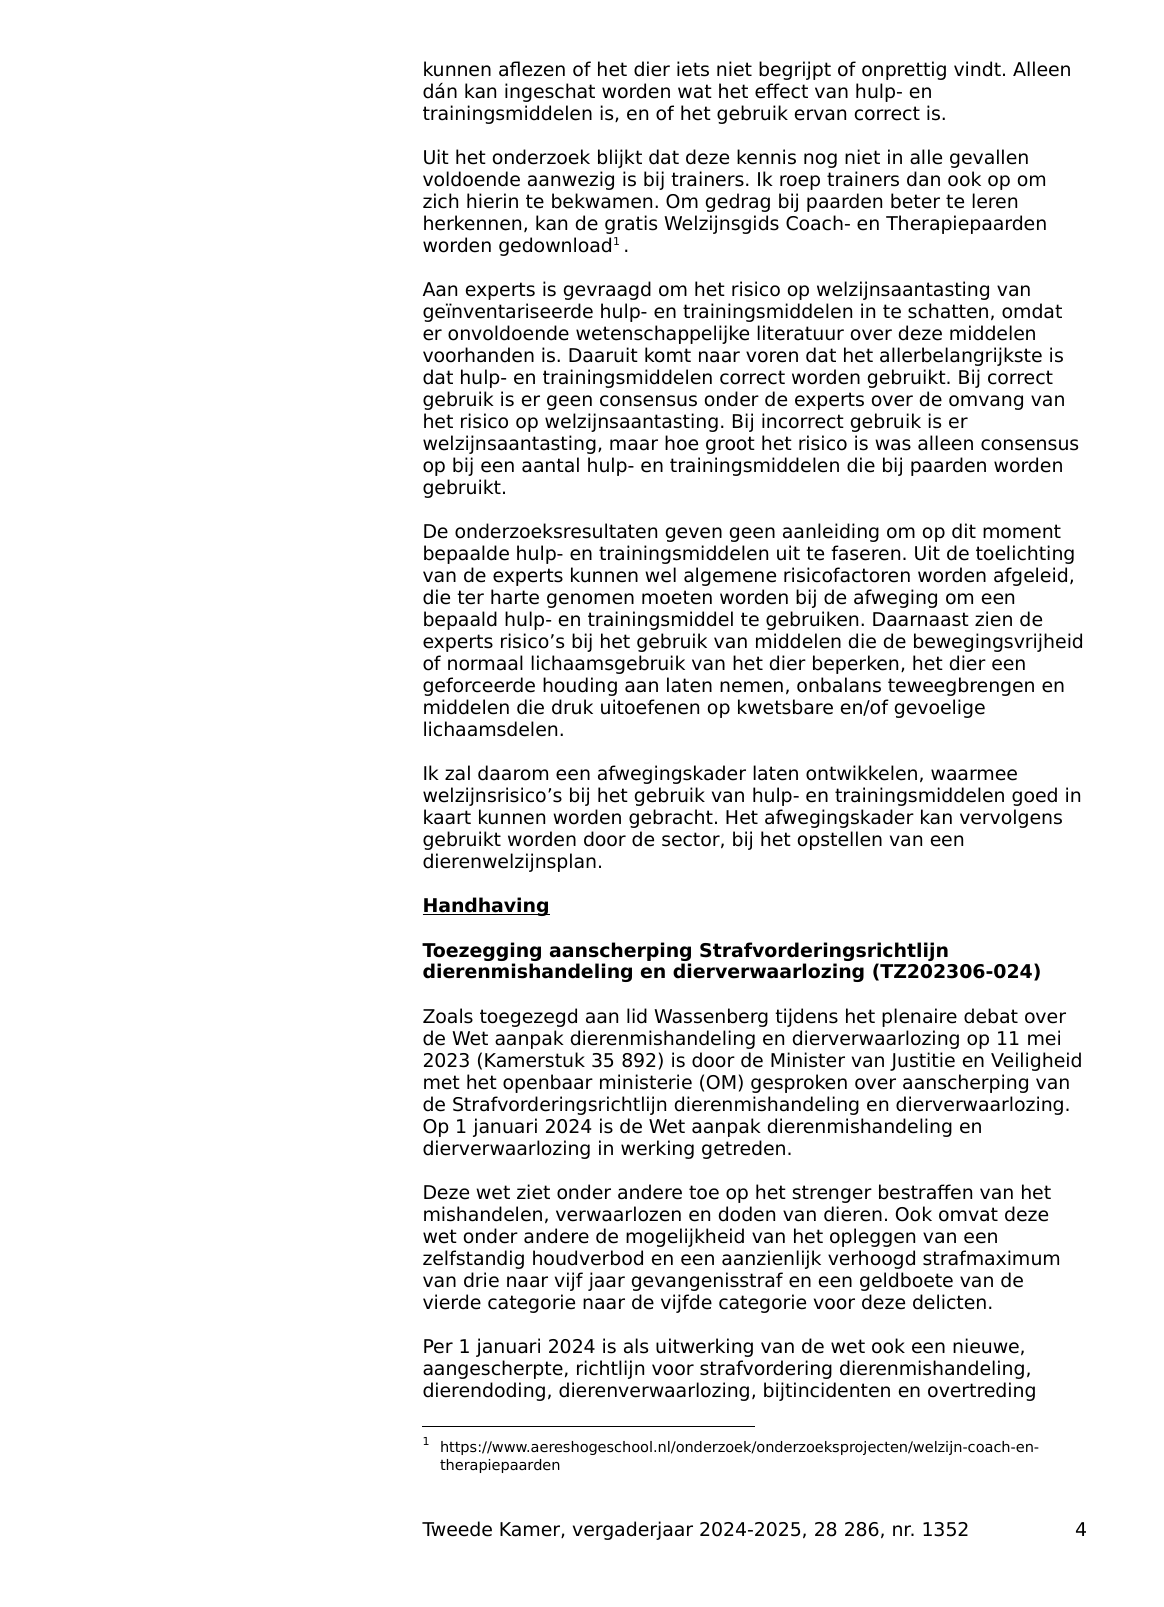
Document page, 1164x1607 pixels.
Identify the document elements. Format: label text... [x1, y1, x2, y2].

text Zoals toegezegd aan lid Wassenberg tijdens het plenaire debat over de Wet aanpak dierenmishandeling en dierverwaarlozing op 11 mei 2023 (Kamerstuk 35 892) is door de Minister van Justitie en Veiligheid met het openbaar ministerie (OM) gesproken over aanscherping van de Strafvorderingsrichtlijn dierenmishandeling en dierverwaarlozing. Op 1 januari 2024 is de Wet aanpak dierenmishandeling en dierverwaarlozing in werking getreden. [422, 1006, 1087, 1159]
text Ik zal daarom een afwegingskader laten ontwikkelen, waarmee welzijnsrisico’s bij het gebruik van hulp- en trainingsmiddelen goed in kaart kunnen worden gebracht. Het afwegingskader kan vervolgens gebruikt worden door de sector, bij het opstellen van een dierenwelzijnsplan. [422, 763, 1087, 873]
text Aan experts is gevraagd om het risico op welzijnsaantasting van geïnventariseerde hulp- en trainingsmiddelen in te schatten, omdat er onvoldoende wetenschappelijke literatuur over deze middelen voorhanden is. Daaruit komt naar voren dat het allerbelangrijkste is dat hulp- en trainingsmiddelen correct worden gebruikt. Bij correct gebruik is er geen consensus onder de experts over de omvang van het risico op welzijnsaantasting. Bij incorrect gebruik is er welzijnsaantasting, maar hoe groot het risico is was alleen consensus op bij een aantal hulp- en trainingsmiddelen die bij paarden worden gebruikt. [422, 279, 1087, 499]
subtitle Toezegging aanscherping Strafvorderingsrichtlijn dierenmishandeling en dierverwaarlozing (TZ202306-024) [422, 939, 1087, 983]
text kunnen aflezen of het dier iets niet begrijpt of onprettig vindt. Alleen dán kan ingeschat worden wat het effect van hulp- en trainingsmiddelen is, en of het gebruik ervan correct is. [422, 59, 1087, 125]
text Uit het onderzoek blijkt dat deze kennis nog niet in alle gevallen voldoende aanwezig is bij trainers. Ik roep trainers dan ook op om zich hierin te bekwamen. Om gedrag bij paarden beter te leren herkennen, kan de gratis Welzijnsgids Coach- en Therapiepaarden worden gedownload. [422, 147, 1087, 257]
text Deze wet ziet onder andere toe op het strenger bestraffen van het mishandelen, verwaarlozen en doden van dieren. Ook omvat deze wet onder andere de mogelijkheid van het opleggen van een zelfstandig houdverbod en een aanzienlijk verhoogd strafmaximum van drie naar vijf jaar gevangenisstraf en een geldboete van de vierde categorie naar de vijfde categorie voor deze delicten. [422, 1182, 1087, 1313]
text https://www.aereshogeschool.nl/onderzoek/onderzoeksprojecten/welzijn-coach-en-therapiepaarden [422, 1435, 1087, 1474]
subtitle Handhaving [422, 895, 1087, 917]
text De onderzoeksresultaten geven geen aanleiding om op dit moment bepaalde hulp- en trainingsmiddelen uit te faseren. Uit de toelichting van de experts kunnen wel algemene risicofactoren worden afgeleid, die ter harte genomen moeten worden bij de afweging om een bepaald hulp- en trainingsmiddel te gebruiken. Daarnaast zien de experts risico’s bij het gebruik van middelen die de bewegingsvrijheid of normaal lichaamsgebruik van het dier beperken, het dier een geforceerde houding aan laten nemen, onbalans teweegbrengen en middelen die druk uitoefenen op kwetsbare en/of gevoelige lichaamsdelen. [422, 521, 1087, 741]
text Per 1 januari 2024 is als uitwerking van de wet ook een nieuwe, aangescherpte, richtlijn voor strafvordering dierenmishandeling, dierendoding, dierenverwaarlozing, bijtincidenten en overtreding [422, 1336, 1087, 1402]
